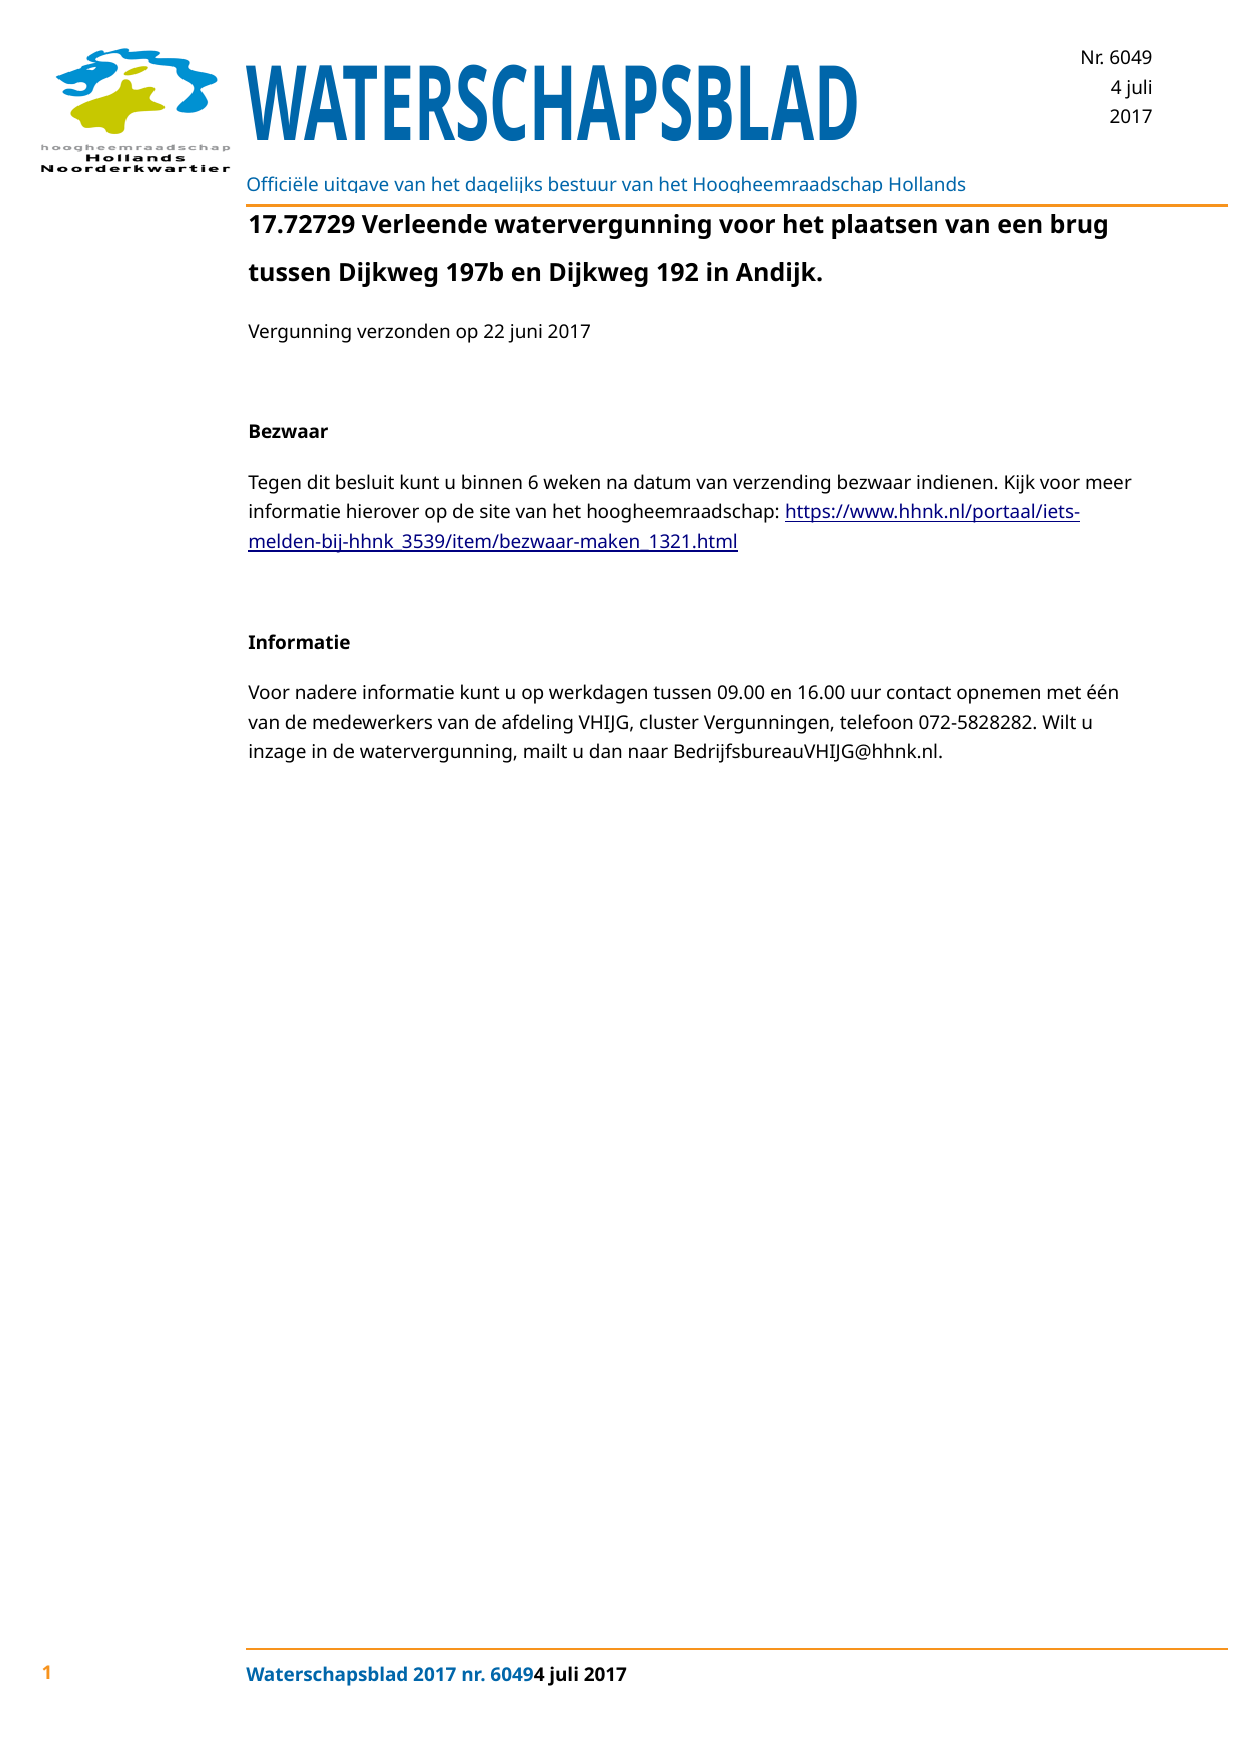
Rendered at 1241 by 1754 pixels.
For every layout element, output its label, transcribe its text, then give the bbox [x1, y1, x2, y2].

picture [41, 47, 231, 172]
text Tegen dit besluit kunt u binnen 6 weken na datum van verzending bezwaar indienen. Kijk voor meer informatie hierover op de site van het hoogheemraadschap: https://www.hhnk.nl/portaal/iets-melden-bij-hhnk_3539/item/bezwaar-maken_1321.html [248, 469, 1152, 554]
text 17.72729 Verleende watervergunning voor het plaatsen van een brug tussen Dijkweg 197b en Dijkweg 192 in Andijk. [248, 207, 1152, 288]
text Informatie [248, 629, 1152, 655]
text Vergunning verzonden op 22 juni 2017 [248, 318, 1152, 344]
text Bezwaar [248, 419, 1152, 444]
text Voor nadere informatie kunt u op werkdagen tussen 09.00 en 16.00 uur contact opnemen met één van de medewerkers van de afdeling VHIJG, cluster Vergunningen, telefoon 072-5828282. Wilt u inzage in de watervergunning, mailt u dan naar BedrijfsbureauVHIJG@hhnk.nl. [248, 679, 1152, 764]
